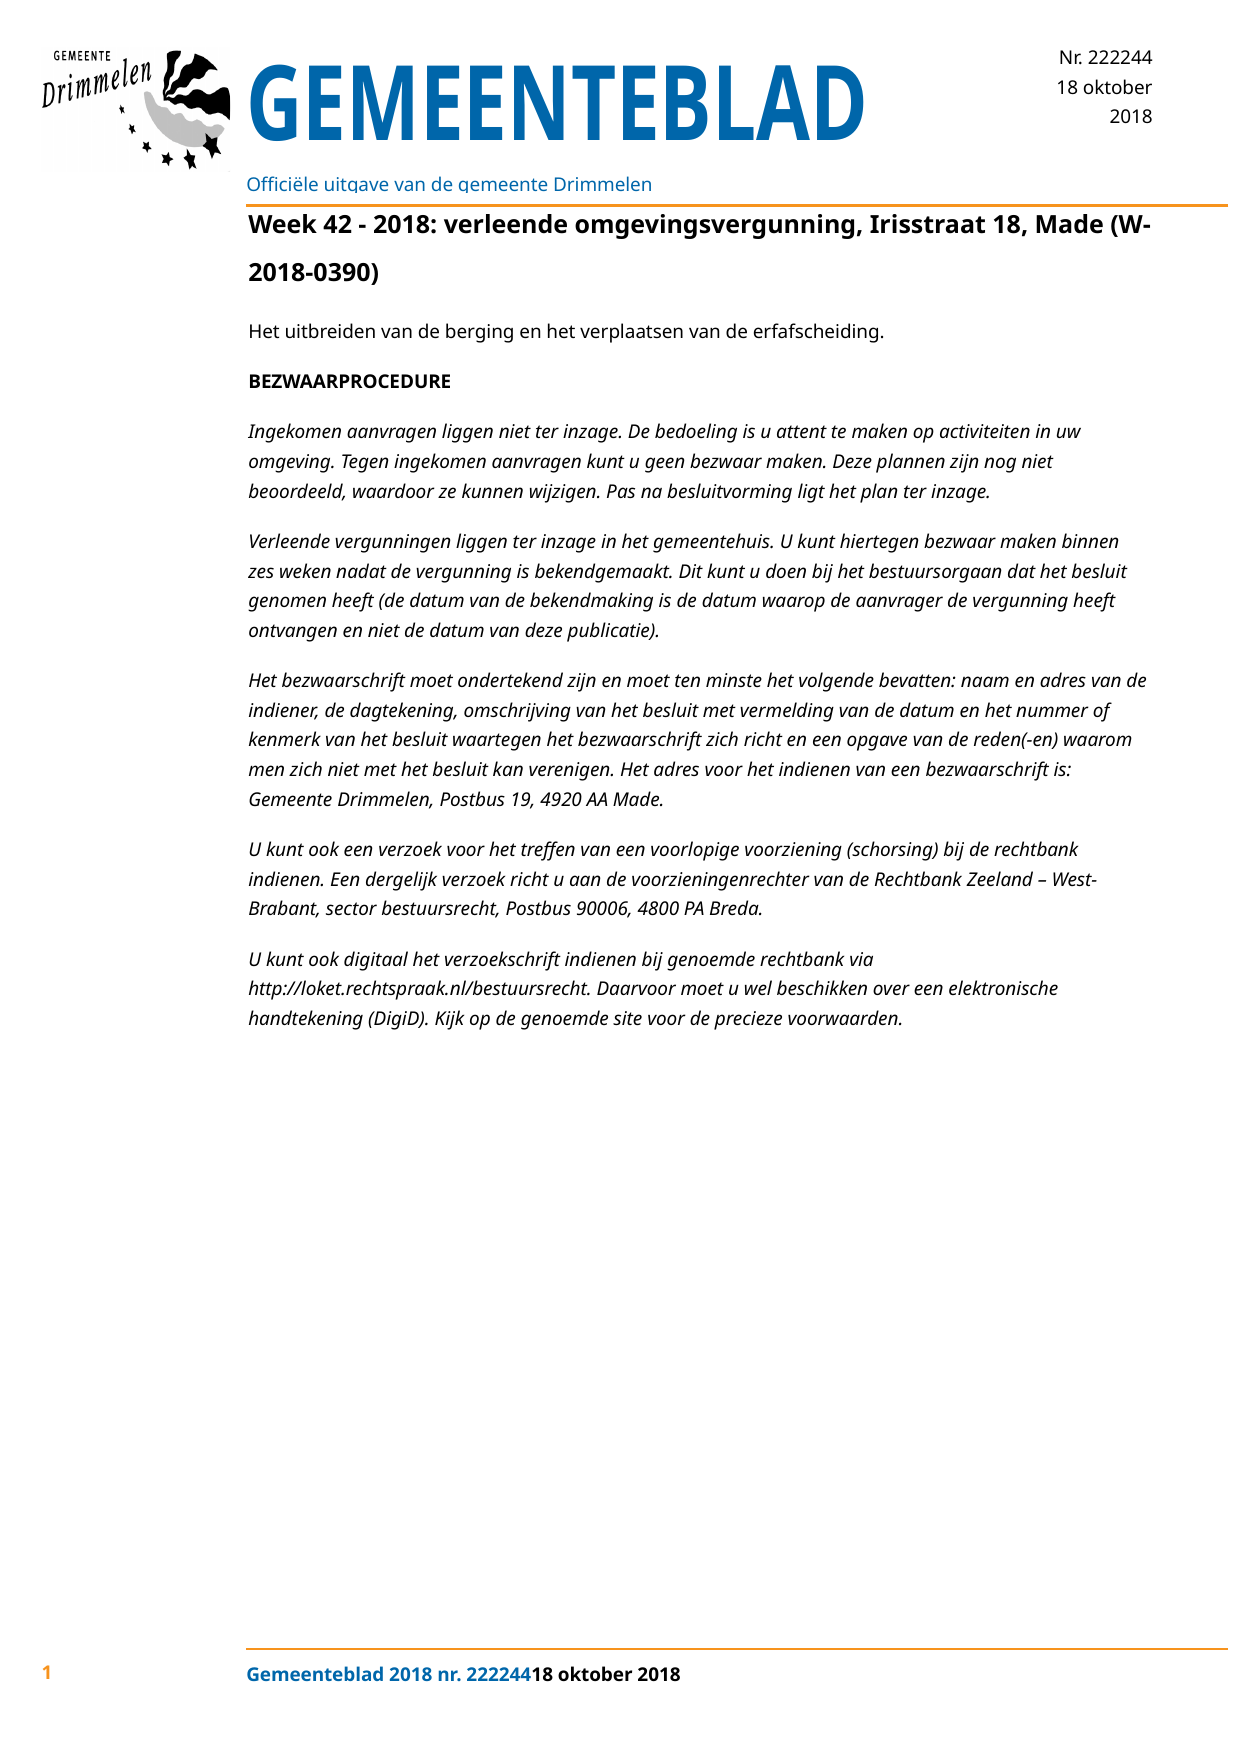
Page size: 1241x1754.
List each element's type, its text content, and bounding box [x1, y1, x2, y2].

picture [41, 47, 231, 172]
text Verleende vergunningen liggen ter inzage in het gemeentehuis. U kunt hiertegen bezwaar maken binnen zes weken nadat de vergunning is bekendgemaakt. Dit kunt u doen bij het bestuursorgaan dat het besluit genomen heeft (de datum van de bekendmaking is de datum waarop de aanvrager de vergunning heeft ontvangen en niet de datum van deze publicatie). [248, 528, 1152, 643]
text BEZWAARPROCEDURE [248, 368, 1152, 394]
text U kunt ook digitaal het verzoekschrift indienen bij genoemde rechtbank via http://loket.rechtspraak.nl/bestuursrecht. Daarvoor moet u wel beschikken over een elektronische handtekening (DigiD). Kijk op de genoemde site voor de precieze voorwaarden. [248, 946, 1152, 1031]
text Het bezwaarschrift moet ondertekend zijn en moet ten minste het volgende bevatten: naam en adres van de indiener, de dagtekening, omschrijving van het besluit met vermelding van de datum en het nummer of kenmerk van het besluit waartegen het bezwaarschrift zich richt en een opgave van de reden(-en) waarom men zich niet met het besluit kan verenigen. Het adres voor het indienen van een bezwaarschrift is: Gemeente Drimmelen, Postbus 19, 4920 AA Made. [248, 667, 1152, 812]
text Het uitbreiden van de berging en het verplaatsen van de erfafscheiding. [248, 318, 1152, 344]
text Ingekomen aanvragen liggen niet ter inzage. De bedoeling is u attent te maken op activiteiten in uw omgeving. Tegen ingekomen aanvragen kunt u geen bezwaar maken. Deze plannen zijn nog niet beoordeeld, waardoor ze kunnen wijzigen. Pas na besluitvorming ligt het plan ter inzage. [248, 419, 1152, 504]
text Week 42 - 2018: verleende omgevingsvergunning, Irisstraat 18, Made (W-2018-0390) [248, 207, 1152, 288]
text U kunt ook een verzoek voor het treffen van een voorlopige voorziening (schorsing) bij de rechtbank indienen. Een dergelijk verzoek richt u aan de voorzieningenrechter van de Rechtbank Zeeland – West-Brabant, sector bestuursrecht, Postbus 90006, 4800 PA Breda. [248, 836, 1152, 921]
